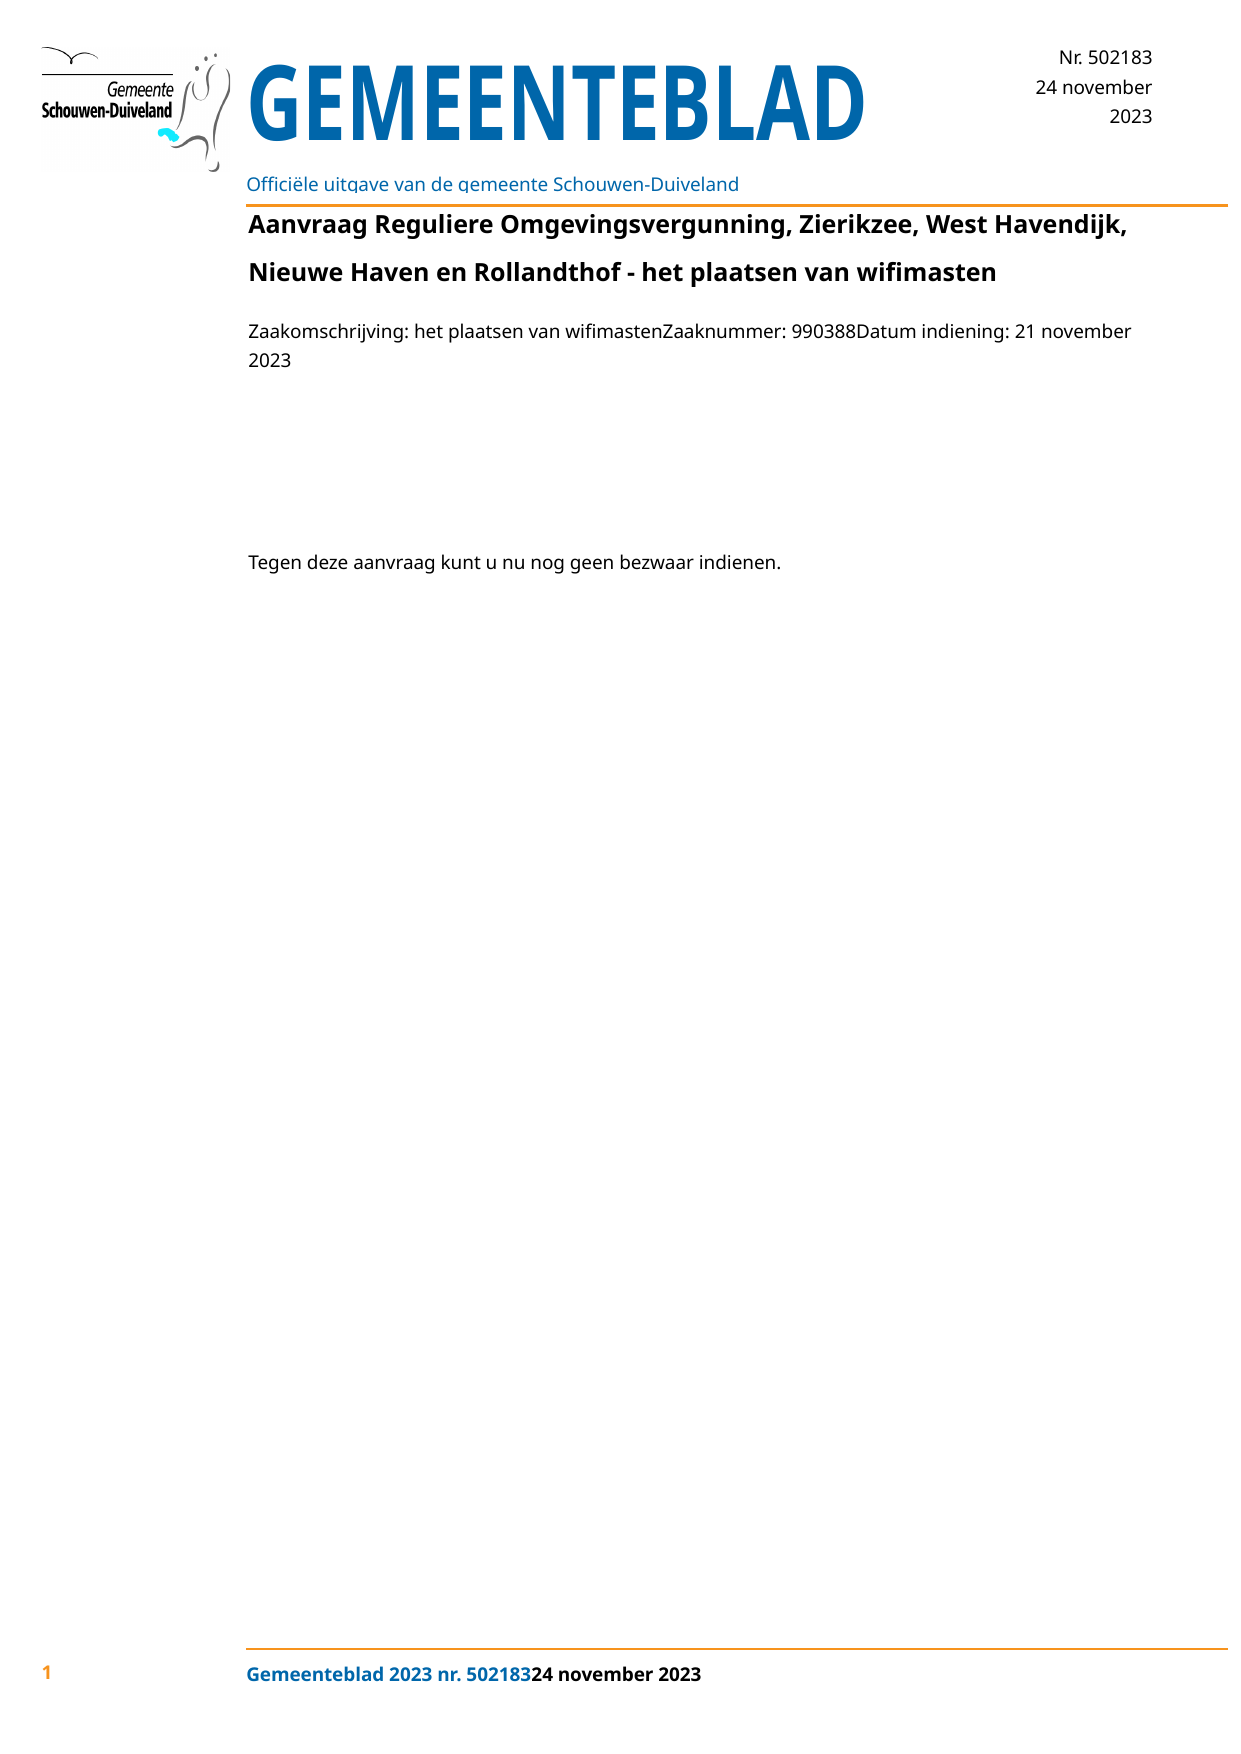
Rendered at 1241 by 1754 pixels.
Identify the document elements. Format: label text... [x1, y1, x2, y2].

text Aanvraag Reguliere Omgevingsvergunning, Zierikzee, West Havendijk, Nieuwe Haven en Rollandthof - het plaatsen van wifimasten [248, 207, 1152, 288]
picture [41, 47, 231, 172]
text Zaakomschrijving: het plaatsen van wifimastenZaaknummer: 990388Datum indiening: 21 november 2023 [248, 318, 1152, 373]
text Tegen deze aanvraag kunt u nu nog geen bezwaar indienen. [248, 549, 1152, 575]
